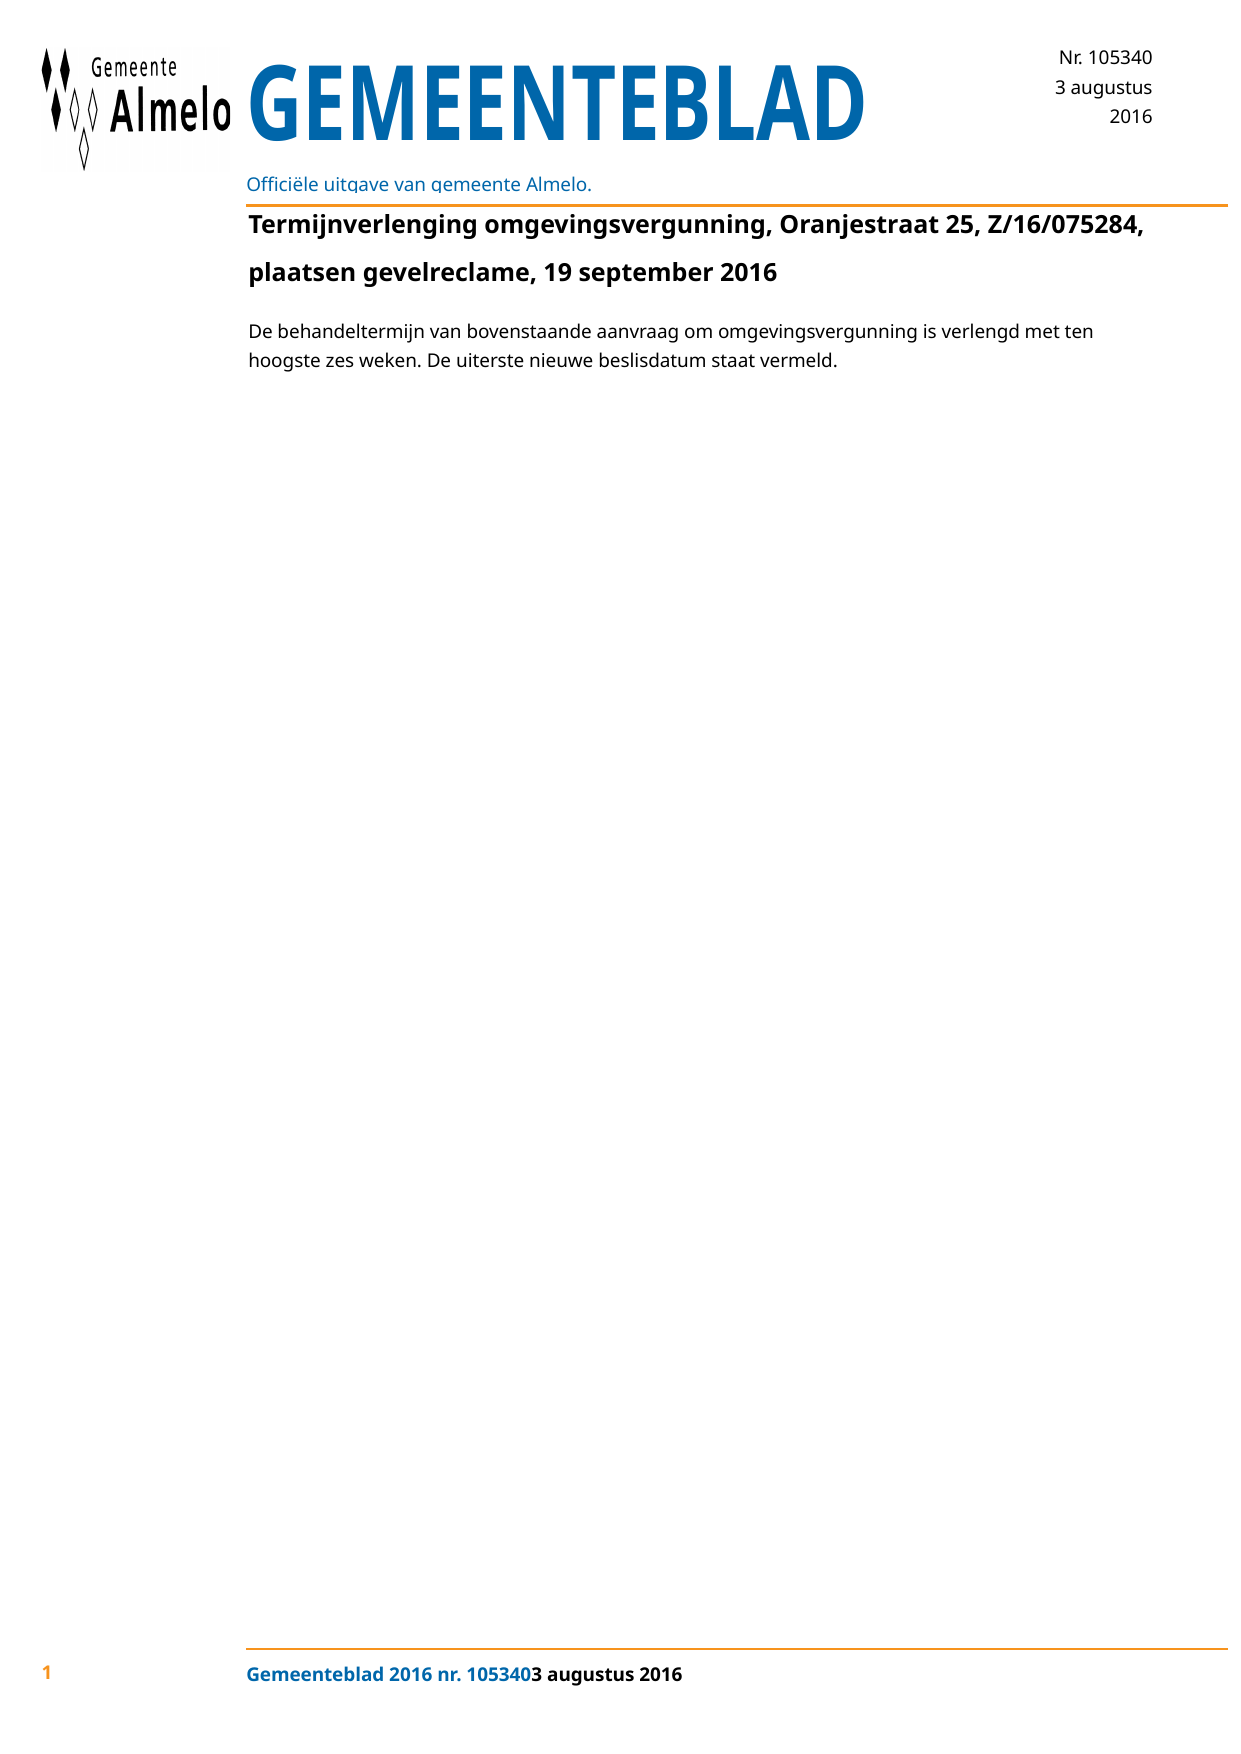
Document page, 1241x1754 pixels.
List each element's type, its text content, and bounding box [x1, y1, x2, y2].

picture [41, 47, 231, 172]
text De behandeltermijn van bovenstaande aanvraag om omgevingsvergunning is verlengd met ten hoogste zes weken. De uiterste nieuwe beslisdatum staat vermeld. [248, 318, 1152, 373]
text Termijnverlenging omgevingsvergunning, Oranjestraat 25, Z/16/075284, plaatsen gevelreclame, 19 september 2016 [248, 207, 1152, 288]
